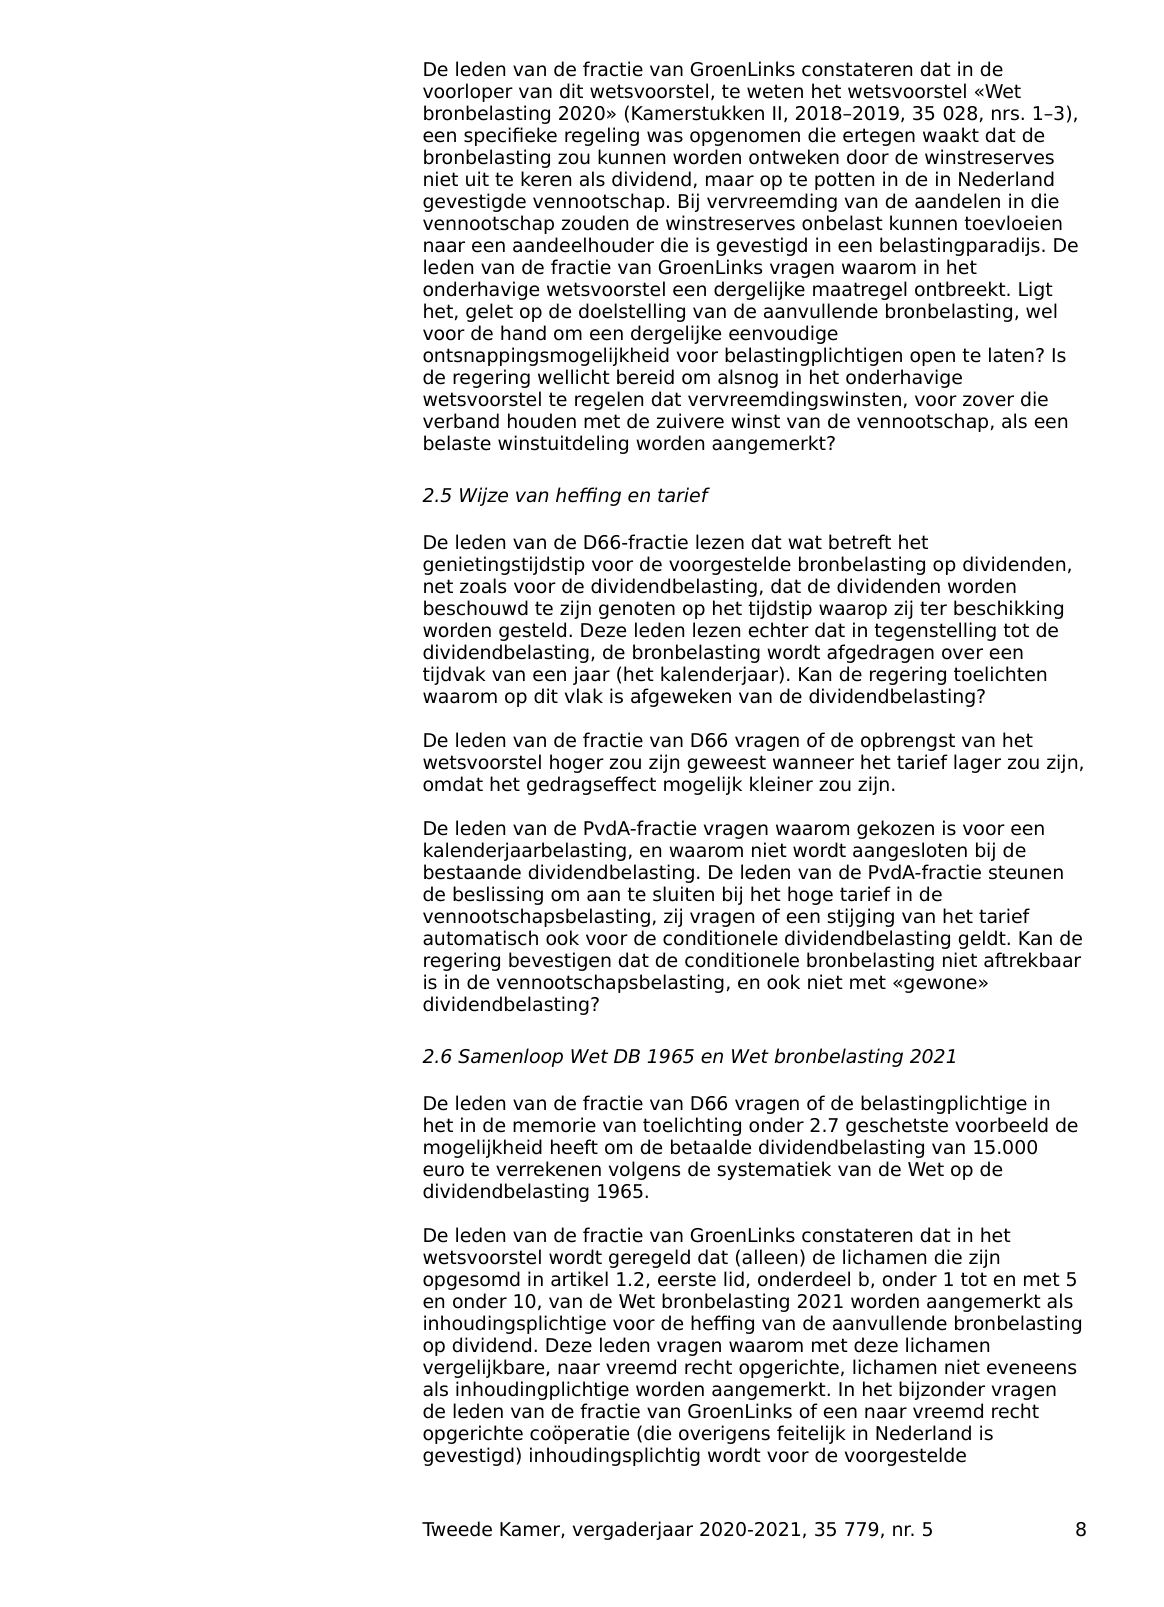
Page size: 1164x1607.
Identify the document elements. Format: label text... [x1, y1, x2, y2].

subtitle 2.5 Wijze van heffing en tarief [422, 485, 1087, 507]
text De leden van de fractie van GroenLinks constateren dat in de voorloper van dit wetsvoorstel, te weten het wetsvoorstel «Wet bronbelasting 2020» (Kamerstukken II, 2018–2019, 35 028, nrs. 1–3), een specifieke regeling was opgenomen die ertegen waakt dat de bronbelasting zou kunnen worden ontweken door de winstreserves niet uit te keren als dividend, maar op te potten in de in Nederland gevestigde vennootschap. Bij vervreemding van de aandelen in die vennootschap zouden de winstreserves onbelast kunnen toevloeien naar een aandeelhouder die is gevestigd in een belastingparadijs. De leden van de fractie van GroenLinks vragen waarom in het onderhavige wetsvoorstel een dergelijke maatregel ontbreekt. Ligt het, gelet op de doelstelling van de aanvullende bronbelasting, wel voor de hand om een dergelijke eenvoudige ontsnappingsmogelijkheid voor belastingplichtigen open te laten? Is de regering wellicht bereid om alsnog in het onderhavige wetsvoorstel te regelen dat vervreemdingswinsten, voor zover die verband houden met de zuivere winst van de vennootschap, als een belaste winstuitdeling worden aangemerkt? [422, 59, 1087, 455]
text De leden van de fractie van D66 vragen of de opbrengst van het wetsvoorstel hoger zou zijn geweest wanneer het tarief lager zou zijn, omdat het gedragseffect mogelijk kleiner zou zijn. [422, 730, 1087, 796]
text De leden van de fractie van D66 vragen of de belastingplichtige in het in de memorie van toelichting onder 2.7 geschetste voorbeeld de mogelijkheid heeft om de betaalde dividendbelasting van 15.000 euro te verrekenen volgens de systematiek van de Wet op de dividendbelasting 1965. [422, 1093, 1087, 1202]
subtitle 2.6 Samenloop Wet DB 1965 en Wet bronbelasting 2021 [422, 1046, 1087, 1068]
text De leden van de D66-fractie lezen dat wat betreft het genietingstijdstip voor de voorgestelde bronbelasting op dividenden, net zoals voor de dividendbelasting, dat de dividenden worden beschouwd te zijn genoten op het tijdstip waarop zij ter beschikking worden gesteld. Deze leden lezen echter dat in tegenstelling tot de dividendbelasting, de bronbelasting wordt afgedragen over een tijdvak van een jaar (het kalenderjaar). Kan de regering toelichten waarom op dit vlak is afgeweken van de dividendbelasting? [422, 532, 1087, 707]
text De leden van de PvdA-fractie vragen waarom gekozen is voor een kalenderjaarbelasting, en waarom niet wordt aangesloten bij de bestaande dividendbelasting. De leden van de PvdA-fractie steunen de beslissing om aan te sluiten bij het hoge tarief in de vennootschapsbelasting, zij vragen of een stijging van het tarief automatisch ook voor de conditionele dividendbelasting geldt. Kan de regering bevestigen dat de conditionele bronbelasting niet aftrekbaar is in de vennootschapsbelasting, en ook niet met «gewone» dividendbelasting? [422, 818, 1087, 1016]
text De leden van de fractie van GroenLinks constateren dat in het wetsvoorstel wordt geregeld dat (alleen) de lichamen die zijn opgesomd in artikel 1.2, eerste lid, onderdeel b, onder 1 tot en met 5 en onder 10, van de Wet bronbelasting 2021 worden aangemerkt als inhoudingsplichtige voor de heffing van de aanvullende bronbelasting op dividend. Deze leden vragen waarom met deze lichamen vergelijkbare, naar vreemd recht opgerichte, lichamen niet eveneens als inhoudingplichtige worden aangemerkt. In het bijzonder vragen de leden van de fractie van GroenLinks of een naar vreemd recht opgerichte coöperatie (die overigens feitelijk in Nederland is gevestigd) inhoudingsplichtig wordt voor de voorgestelde [422, 1225, 1087, 1466]
